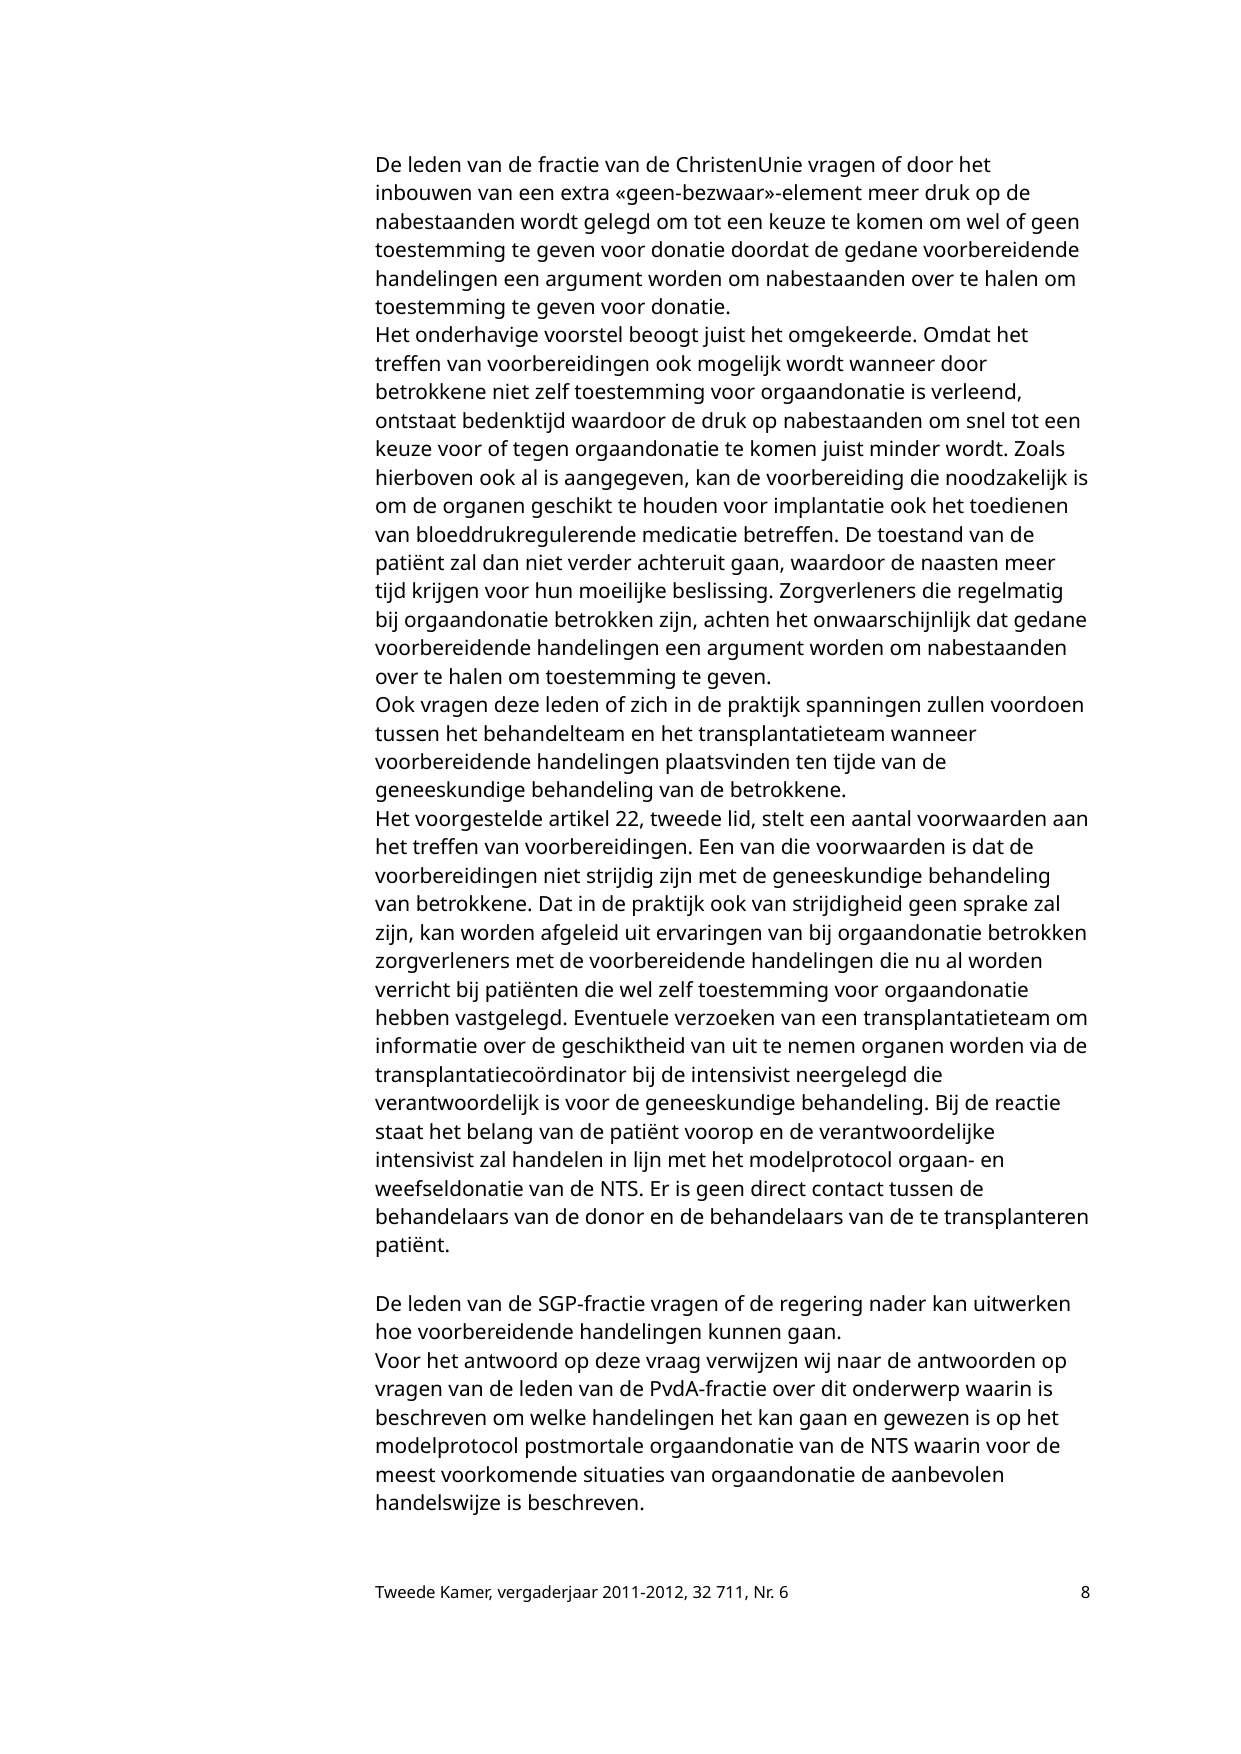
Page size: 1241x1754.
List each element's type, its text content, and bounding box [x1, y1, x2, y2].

text De leden van de SGP-fractie vragen of de regering nader kan uitwerken hoe voorbereidende handelingen kunnen gaan. [375, 1289, 1090, 1346]
text Het onderhavige voorstel beoogt juist het omgekeerde. Omdat het treffen van voorbereidingen ook mogelijk wordt wanneer door betrokkene niet zelf toestemming voor orgaandonatie is verleend, ontstaat bedenktijd waardoor de druk op nabestaanden om snel tot een keuze voor of tegen orgaandonatie te komen juist minder wordt. Zoals hierboven ook al is aangegeven, kan de voorbereiding die noodzakelijk is om de organen geschikt te houden voor implantatie ook het toedienen van bloeddrukregulerende medicatie betreffen. De toestand van de patiënt zal dan niet verder achteruit gaan, waardoor de naasten meer tijd krijgen voor hun moeilijke beslissing. Zorgverleners die regelmatig bij orgaandonatie betrokken zijn, achten het onwaarschijnlijk dat gedane voorbereidende handelingen een argument worden om nabestaanden over te halen om toestemming te geven. [375, 321, 1090, 690]
text Ook vragen deze leden of zich in de praktijk spanningen zullen voordoen tussen het behandelteam en het transplantatieteam wanneer voorbereidende handelingen plaatsvinden ten tijde van de geneeskundige behandeling van de betrokkene. [375, 690, 1090, 804]
text De leden van de fractie van de ChristenUnie vragen of door het inbouwen van een extra «geen-bezwaar»-element meer druk op de nabestaanden wordt gelegd om tot een keuze te komen om wel of geen toestemming te geven voor donatie doordat de gedane voorbereidende handelingen een argument worden om nabestaanden over te halen om toestemming te geven voor donatie. [375, 150, 1090, 321]
text Het voorgestelde artikel 22, tweede lid, stelt een aantal voorwaarden aan het treffen van voorbereidingen. Een van die voorwaarden is dat de voorbereidingen niet strijdig zijn met de geneeskundige behandeling van betrokkene. Dat in de praktijk ook van strijdigheid geen sprake zal zijn, kan worden afgeleid uit ervaringen van bij orgaandonatie betrokken zorgverleners met de voorbereidende handelingen die nu al worden verricht bij patiënten die wel zelf toestemming voor orgaandonatie hebben vastgelegd. Eventuele verzoeken van een transplantatieteam om informatie over de geschiktheid van uit te nemen organen worden via de transplantatiecoördinator bij de intensivist neergelegd die verantwoordelijk is voor de geneeskundige behandeling. Bij de reactie staat het belang van de patiënt voorop en de verantwoordelijke intensivist zal handelen in lijn met het modelprotocol orgaan- en weefseldonatie van de NTS. Er is geen direct contact tussen de behandelaars van de donor en de behandelaars van de te transplanteren patiënt. [375, 804, 1090, 1259]
text Voor het antwoord op deze vraag verwijzen wij naar de antwoorden op vragen van de leden van de PvdA-fractie over dit onderwerp waarin is beschreven om welke handelingen het kan gaan en gewezen is op het modelprotocol postmortale orgaandonatie van de NTS waarin voor de meest voorkomende situaties van orgaandonatie de aanbevolen handelswijze is beschreven. [375, 1346, 1090, 1517]
